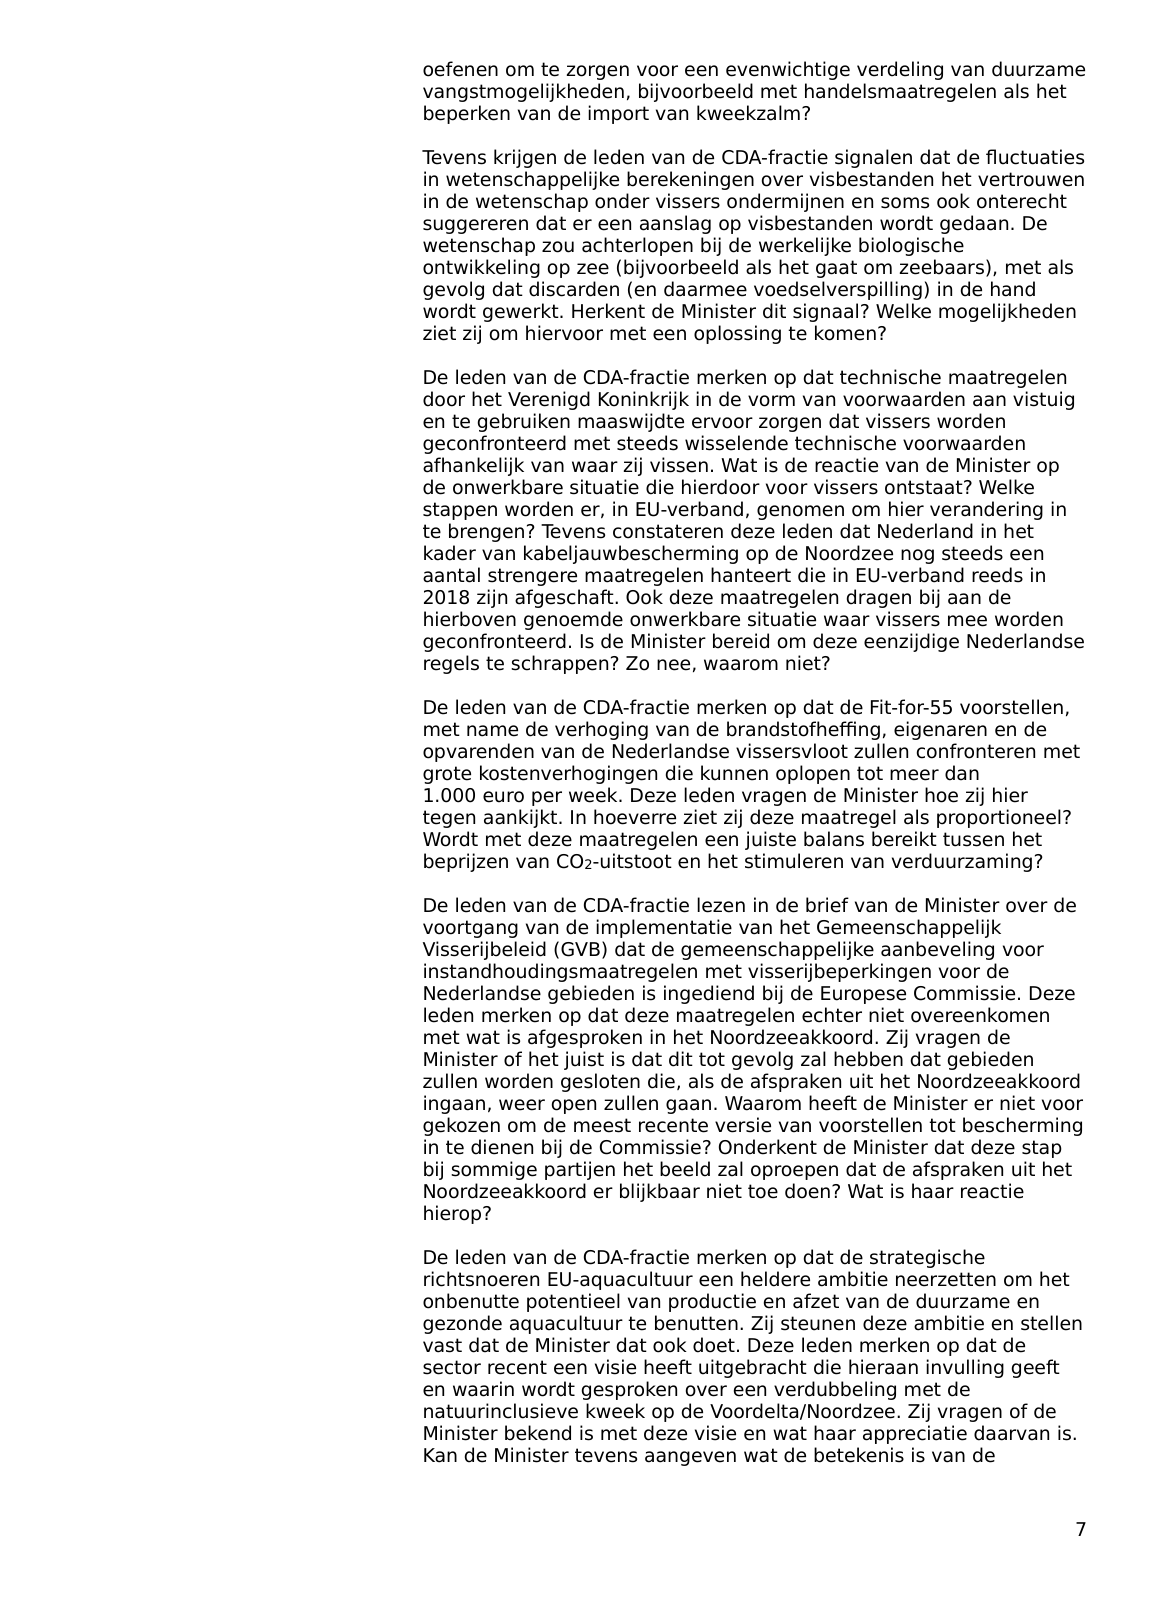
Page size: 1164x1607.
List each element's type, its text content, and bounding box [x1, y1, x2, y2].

text De leden van de CDA-fractie merken op dat de Fit-for-55 voorstellen, met name de verhoging van de brandstofheffing, eigenaren en de opvarenden van de Nederlandse vissersvloot zullen confronteren met grote kostenverhogingen die kunnen oplopen tot meer dan 1.000 euro per week. Deze leden vragen de Minister hoe zij hier tegen aankijkt. In hoeverre ziet zij deze maatregel als proportioneel? Wordt met deze maatregelen een juiste balans bereikt tussen het beprijzen van CO2-uitstoot en het stimuleren van verduurzaming? [422, 697, 1087, 873]
text Tevens krijgen de leden van de CDA-fractie signalen dat de fluctuaties in wetenschappelijke berekeningen over visbestanden het vertrouwen in de wetenschap onder vissers ondermijnen en soms ook onterecht suggereren dat er een aanslag op visbestanden wordt gedaan. De wetenschap zou achterlopen bij de werkelijke biologische ontwikkeling op zee (bijvoorbeeld als het gaat om zeebaars), met als gevolg dat discarden (en daarmee voedselverspilling) in de hand wordt gewerkt. Herkent de Minister dit signaal? Welke mogelijkheden ziet zij om hiervoor met een oplossing te komen? [422, 147, 1087, 345]
text De leden van de CDA-fractie lezen in de brief van de Minister over de voortgang van de implementatie van het Gemeenschappelijk Visserijbeleid (GVB) dat de gemeenschappelijke aanbeveling voor instandhoudingsmaatregelen met visserijbeperkingen voor de Nederlandse gebieden is ingediend bij de Europese Commissie. Deze leden merken op dat deze maatregelen echter niet overeenkomen met wat is afgesproken in het Noordzeeakkoord. Zij vragen de Minister of het juist is dat dit tot gevolg zal hebben dat gebieden zullen worden gesloten die, als de afspraken uit het Noordzeeakkoord ingaan, weer open zullen gaan. Waarom heeft de Minister er niet voor gekozen om de meest recente versie van voorstellen tot bescherming in te dienen bij de Commissie? Onderkent de Minister dat deze stap bij sommige partijen het beeld zal oproepen dat de afspraken uit het Noordzeeakkoord er blijkbaar niet toe doen? Wat is haar reactie hierop? [422, 895, 1087, 1225]
text oefenen om te zorgen voor een evenwichtige verdeling van duurzame vangstmogelijkheden, bijvoorbeeld met handelsmaatregelen als het beperken van de import van kweekzalm? [422, 59, 1087, 125]
text De leden van de CDA-fractie merken op dat de strategische richtsnoeren EU-aquacultuur een heldere ambitie neerzetten om het onbenutte potentieel van productie en afzet van de duurzame en gezonde aquacultuur te benutten. Zij steunen deze ambitie en stellen vast dat de Minister dat ook doet. Deze leden merken op dat de sector recent een visie heeft uitgebracht die hieraan invulling geeft en waarin wordt gesproken over een verdubbeling met de natuurinclusieve kweek op de Voordelta/Noordzee. Zij vragen of de Minister bekend is met deze visie en wat haar appreciatie daarvan is. Kan de Minister tevens aangeven wat de betekenis is van de [422, 1247, 1087, 1467]
text De leden van de CDA-fractie merken op dat technische maatregelen door het Verenigd Koninkrijk in de vorm van voorwaarden aan vistuig en te gebruiken maaswijdte ervoor zorgen dat vissers worden geconfronteerd met steeds wisselende technische voorwaarden afhankelijk van waar zij vissen. Wat is de reactie van de Minister op de onwerkbare situatie die hierdoor voor vissers ontstaat? Welke stappen worden er, in EU-verband, genomen om hier verandering in te brengen? Tevens constateren deze leden dat Nederland in het kader van kabeljauwbescherming op de Noordzee nog steeds een aantal strengere maatregelen hanteert die in EU-verband reeds in 2018 zijn afgeschaft. Ook deze maatregelen dragen bij aan de hierboven genoemde onwerkbare situatie waar vissers mee worden geconfronteerd. Is de Minister bereid om deze eenzijdige Nederlandse regels te schrappen? Zo nee, waarom niet? [422, 367, 1087, 675]
